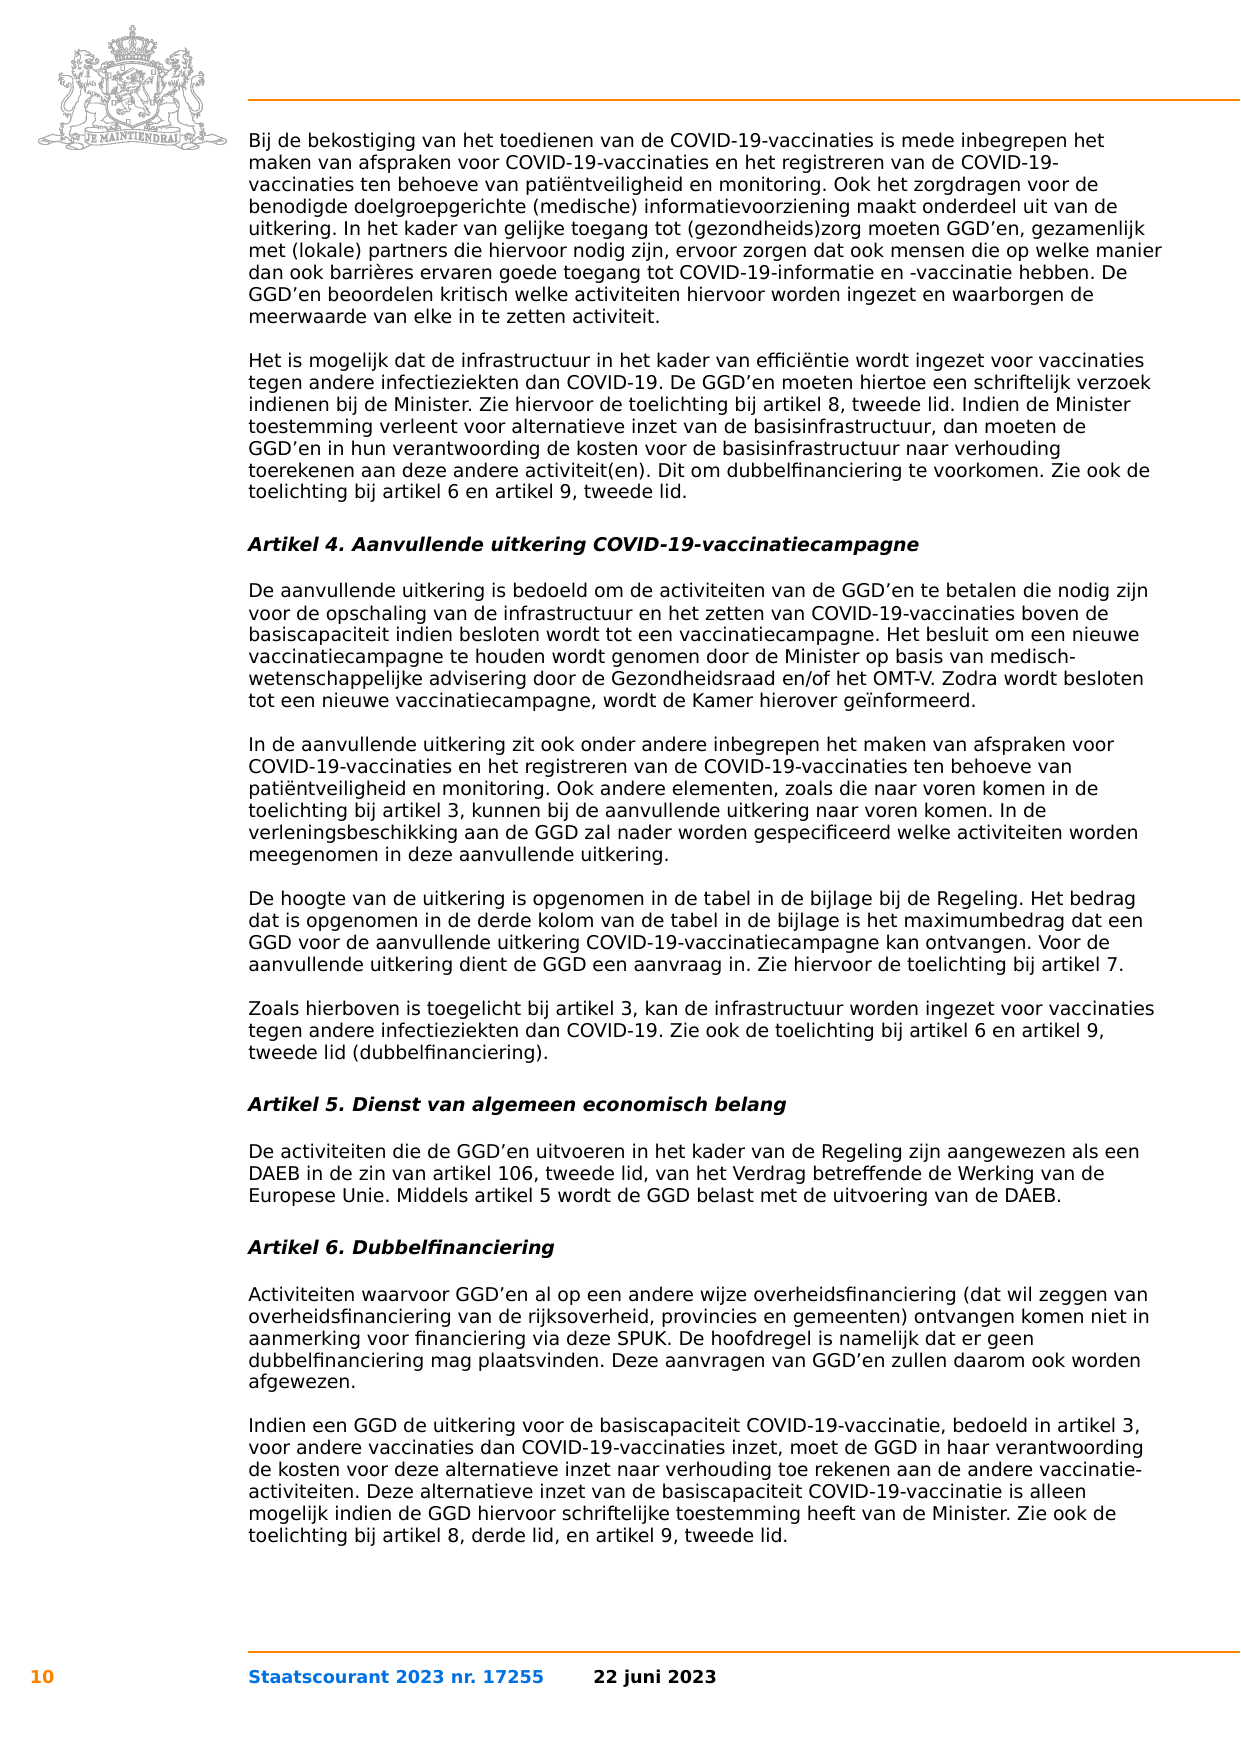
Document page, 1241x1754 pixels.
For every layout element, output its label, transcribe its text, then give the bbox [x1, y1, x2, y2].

text De hoogte van de uitkering is opgenomen in de tabel in de bijlage bij de Regeling. Het bedrag dat is opgenomen in de derde kolom van de tabel in de bijlage is het maximumbedrag dat een GGD voor de aanvullende uitkering COVID-19-vaccinatiecampagne kan ontvangen. Voor de aanvullende uitkering dient de GGD een aanvraag in. Zie hiervoor de toelichting bij artikel 7. [248, 888, 1163, 976]
text Zoals hierboven is toegelicht bij artikel 3, kan de infrastructuur worden ingezet voor vaccinaties tegen andere infectieziekten dan COVID-19. Zie ook de toelichting bij artikel 6 en artikel 9, tweede lid (dubbelfinanciering). [248, 998, 1163, 1064]
text Indien een GGD de uitkering voor de basiscapaciteit COVID-19-vaccinatie, bedoeld in artikel 3, voor andere vaccinaties dan COVID-19-vaccinaties inzet, moet de GGD in haar verantwoording de kosten voor deze alternatieve inzet naar verhouding toe rekenen aan de andere vaccinatie-activiteiten. Deze alternatieve inzet van de basiscapaciteit COVID-19-vaccinatie is alleen mogelijk indien de GGD hiervoor schriftelijke toestemming heeft van de Minister. Zie ook de toelichting bij artikel 8, derde lid, en artikel 9, tweede lid. [248, 1415, 1163, 1547]
text De activiteiten die de GGD’en uitvoeren in het kader van de Regeling zijn aangewezen als een DAEB in de zin van artikel 106, tweede lid, van het Verdrag betreffende de Werking van de Europese Unie. Middels artikel 5 wordt de GGD belast met de uitvoering van de DAEB. [248, 1141, 1163, 1207]
subtitle Artikel 6. Dubbelfinanciering [248, 1237, 1163, 1258]
text Bij de bekostiging van het toedienen van de COVID-19-vaccinaties is mede inbegrepen het maken van afspraken voor COVID-19-vaccinaties en het registreren van de COVID-19-vaccinaties ten behoeve van patiëntveiligheid en monitoring. Ook het zorgdragen voor de benodigde doelgroepgerichte (medische) informatievoorziening maakt onderdeel uit van de uitkering. In het kader van gelijke toegang tot (gezondheids)zorg moeten GGD’en, gezamenlijk met (lokale) partners die hiervoor nodig zijn, ervoor zorgen dat ook mensen die op welke manier dan ook barrières ervaren goede toegang tot COVID-19-informatie en -vaccinatie hebben. De GGD’en beoordelen kritisch welke activiteiten hiervoor worden ingezet en waarborgen de meerwaarde van elke in te zetten activiteit. [248, 130, 1163, 328]
text In de aanvullende uitkering zit ook onder andere inbegrepen het maken van afspraken voor COVID-19-vaccinaties en het registreren van de COVID-19-vaccinaties ten behoeve van patiëntveiligheid en monitoring. Ook andere elementen, zoals die naar voren komen in de toelichting bij artikel 3, kunnen bij de aanvullende uitkering naar voren komen. In de verleningsbeschikking aan de GGD zal nader worden gespecificeerd welke activiteiten worden meegenomen in deze aanvullende uitkering. [248, 734, 1163, 866]
picture [38, 25, 227, 150]
subtitle Artikel 4. Aanvullende uitkering COVID-19-vaccinatiecampagne [248, 533, 1163, 555]
text Activiteiten waarvoor GGD’en al op een andere wijze overheidsfinanciering (dat wil zeggen van overheidsfinanciering van de rijksoverheid, provincies en gemeenten) ontvangen komen niet in aanmerking voor financiering via deze SPUK. De hoofdregel is namelijk dat er geen dubbelfinanciering mag plaatsvinden. Deze aanvragen van GGD’en zullen daarom ook worden afgewezen. [248, 1283, 1163, 1393]
text De aanvullende uitkering is bedoeld om de activiteiten van de GGD’en te betalen die nodig zijn voor de opschaling van de infrastructuur en het zetten van COVID-19-vaccinaties boven de basiscapaciteit indien besloten wordt tot een vaccinatiecampagne. Het besluit om een nieuwe vaccinatiecampagne te houden wordt genomen door de Minister op basis van medisch-wetenschappelijke advisering door de Gezondheidsraad en/of het OMT-V. Zodra wordt besloten tot een nieuwe vaccinatiecampagne, wordt de Kamer hierover geïnformeerd. [248, 580, 1163, 712]
text Het is mogelijk dat de infrastructuur in het kader van efficiëntie wordt ingezet voor vaccinaties tegen andere infectieziekten dan COVID-19. De GGD’en moeten hiertoe een schriftelijk verzoek indienen bij de Minister. Zie hiervoor de toelichting bij artikel 8, tweede lid. Indien de Minister toestemming verleent voor alternatieve inzet van de basisinfrastructuur, dan moeten de GGD’en in hun verantwoording de kosten voor de basisinfrastructuur naar verhouding toerekenen aan deze andere activiteit(en). Dit om dubbelfinanciering te voorkomen. Zie ook de toelichting bij artikel 6 en artikel 9, tweede lid. [248, 349, 1163, 503]
subtitle Artikel 5. Dienst van algemeen economisch belang [248, 1094, 1163, 1116]
